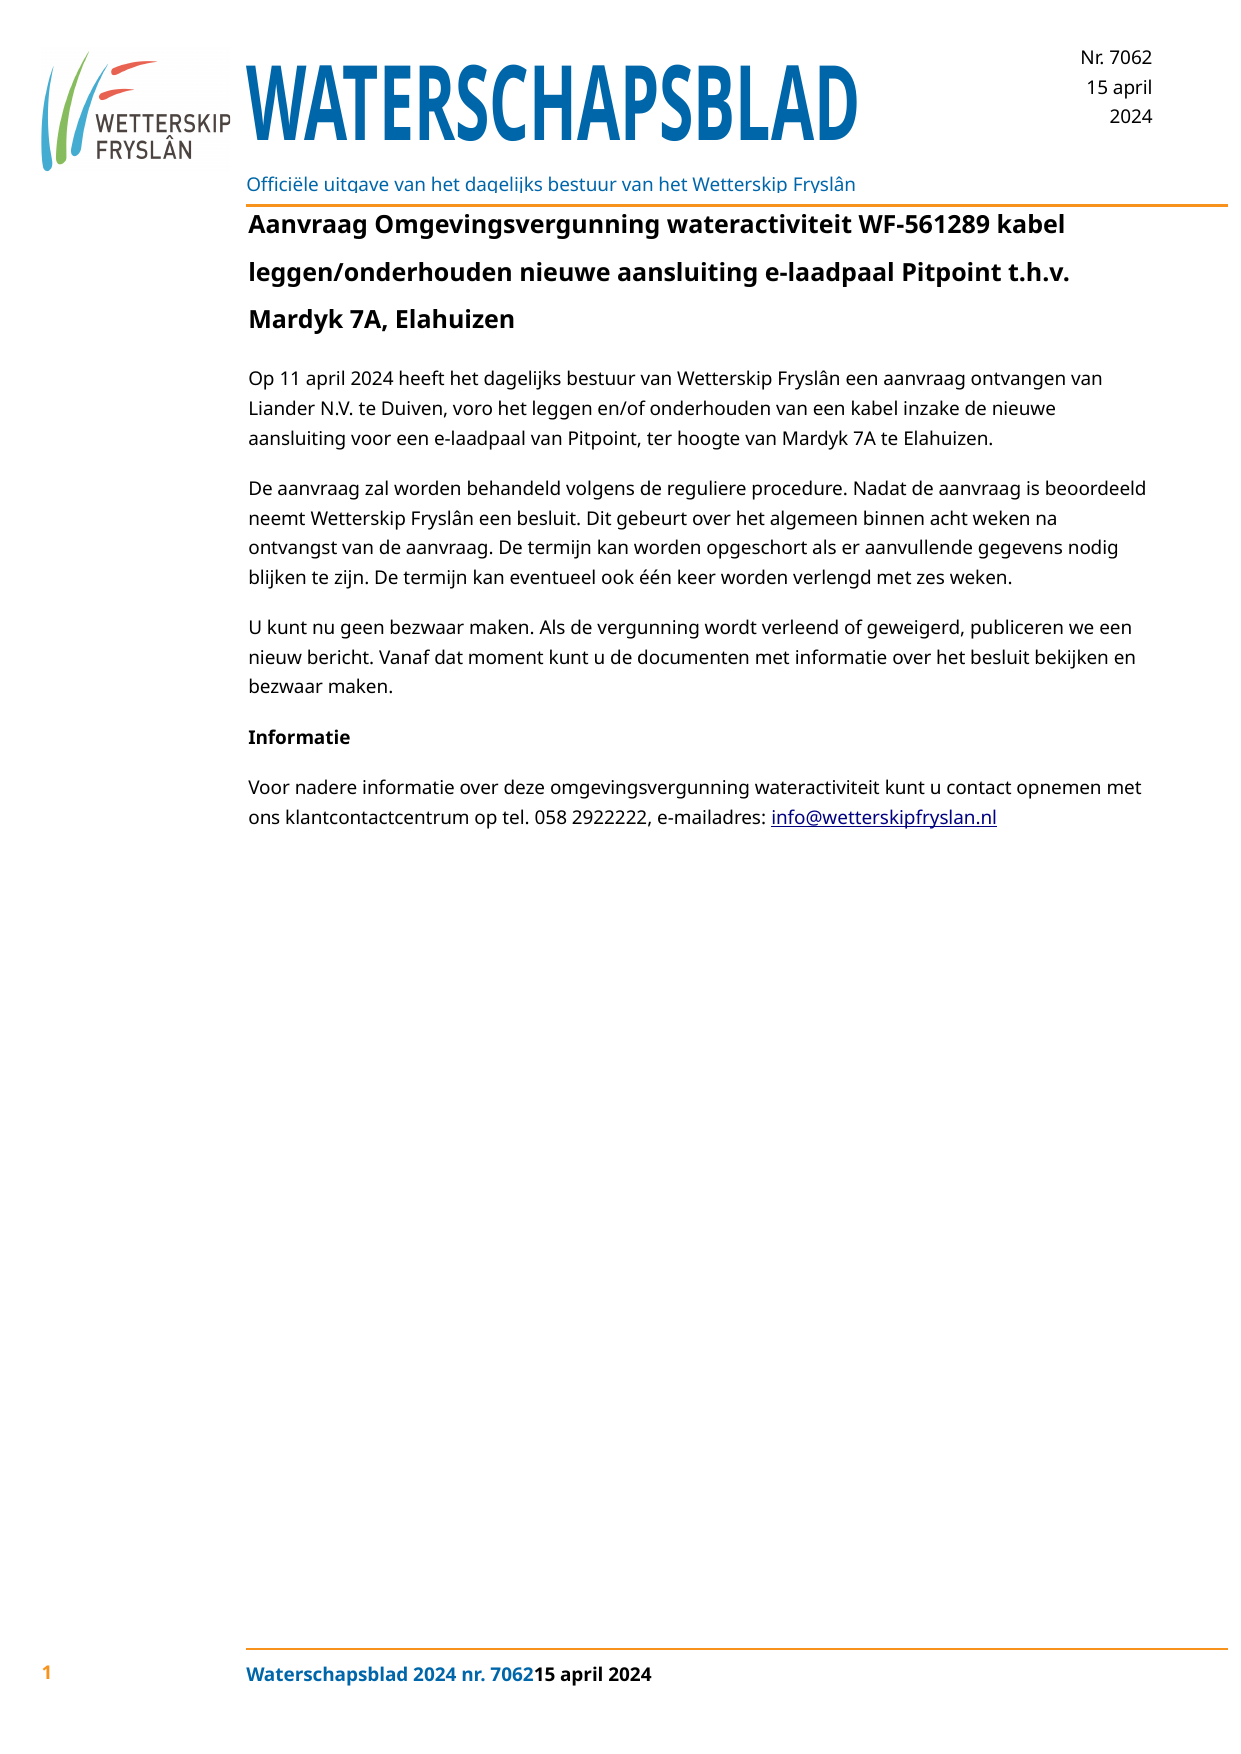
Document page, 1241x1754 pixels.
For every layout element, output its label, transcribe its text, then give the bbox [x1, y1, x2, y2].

text Op 11 april 2024 heeft het dagelijks bestuur van Wetterskip Fryslân een aanvraag ontvangen van Liander N.V. te Duiven, voro het leggen en/of onderhouden van een kabel inzake de nieuwe aansluiting voor een e-laadpaal van Pitpoint, ter hoogte van Mardyk 7A te Elahuizen. [248, 366, 1152, 450]
text De aanvraag zal worden behandeld volgens de reguliere procedure. Nadat de aanvraag is beoordeeld neemt Wetterskip Fryslân een besluit. Dit gebeurt over het algemeen binnen acht weken na ontvangst van de aanvraag. De termijn kan worden opgeschort als er aanvullende gegevens nodig blijken te zijn. De termijn kan eventueel ook één keer worden verlengd met zes weken. [248, 475, 1152, 589]
text Aanvraag Omgevingsvergunning wateractiviteit WF-561289 kabel leggen/onderhouden nieuwe aansluiting e-laadpaal Pitpoint t.h.v. Mardyk 7A, Elahuizen [248, 207, 1152, 336]
text U kunt nu geen bezwaar maken. Als de vergunning wordt verleend of geweigerd, publiceren we een nieuw bericht. Vanaf dat moment kunt u de documenten met informatie over het besluit bekijken en bezwaar maken. [248, 614, 1152, 699]
picture [41, 47, 231, 172]
text Informatie [248, 724, 1152, 749]
text Voor nadere informatie over deze omgevingsvergunning wateractiviteit kunt u contact opnemen met ons klantcontactcentrum op tel. 058 2922222, e-mailadres: info@wetterskipfryslan.nl [248, 774, 1152, 829]
